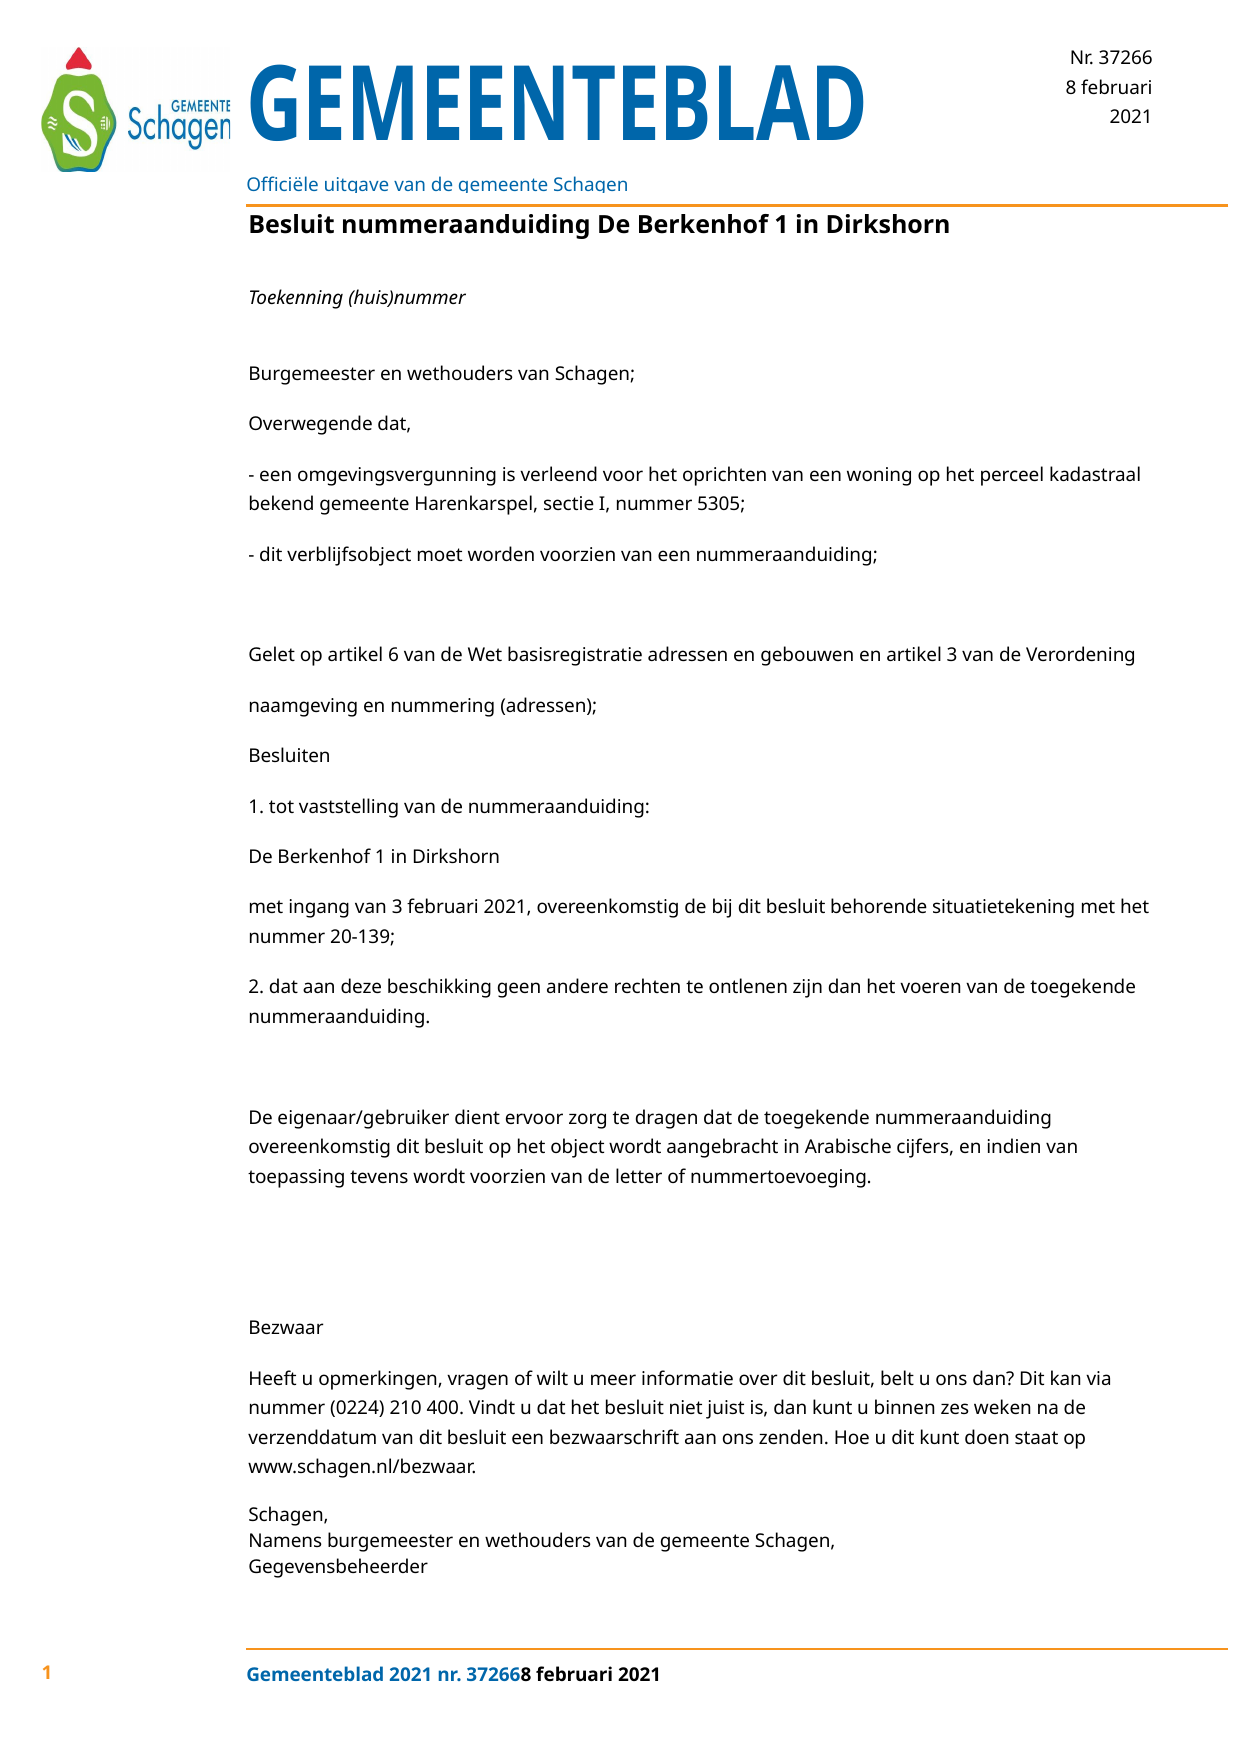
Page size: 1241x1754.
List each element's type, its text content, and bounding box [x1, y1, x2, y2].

text - een omgevingsvergunning is verleend voor het oprichten van een woning op het perceel kadastraal bekend gemeente Harenkarspel, sectie I, nummer 5305; [248, 461, 1152, 516]
text De eigenaar/gebruiker dient ervoor zorg te dragen dat de toegekende nummeraanduiding overeenkomstig dit besluit op het object wordt aangebracht in Arabische cijfers, en indien van toepassing tevens wordt voorzien van de letter of nummertoevoeging. [248, 1104, 1152, 1189]
text Besluiten [248, 742, 1152, 768]
text Namens burgemeester en wethouders van de gemeente Schagen, [248, 1527, 1152, 1553]
text Bezwaar [248, 1314, 1152, 1340]
text 2. dat aan deze beschikking geen andere rechten te ontlenen zijn dan het voeren van de toegekende nummeraanduiding. [248, 974, 1152, 1029]
text Heeft u opmerkingen, vragen of wilt u meer informatie over dit besluit, belt u ons dan? Dit kan via nummer (0224) 210 400. Vindt u dat het besluit niet juist is, dan kunt u binnen zes weken na de verzenddatum van dit besluit een bezwaarschrift aan ons zenden. Hoe u dit kunt doen staat op www.schagen.nl/bezwaar. [248, 1365, 1152, 1479]
text Gelet op artikel 6 van de Wet basisregistratie adressen en gebouwen en artikel 3 van de Verordening [248, 642, 1152, 667]
text Besluit nummeraanduiding De Berkenhof 1 in Dirkshorn [248, 207, 1152, 241]
text Burgemeester en wethouders van Schagen; [248, 360, 1152, 386]
picture [41, 47, 231, 172]
text - dit verblijfsobject moet worden voorzien van een nummeraanduiding; [248, 541, 1152, 567]
text Toekenning (huis)nummer [248, 284, 1152, 309]
text met ingang van 3 februari 2021, overeenkomstig de bij dit besluit behorende situatietekening met het nummer 20-139; [248, 894, 1152, 949]
text naamgeving en nummering (adressen); [248, 692, 1152, 718]
text Schagen, [248, 1502, 1152, 1527]
text De Berkenhof 1 in Dirkshorn [248, 843, 1152, 869]
text 1. tot vaststelling van de nummeraanduiding: [248, 793, 1152, 819]
text Overwegende dat, [248, 410, 1152, 436]
text Gegevensbeheerder [248, 1553, 1152, 1579]
